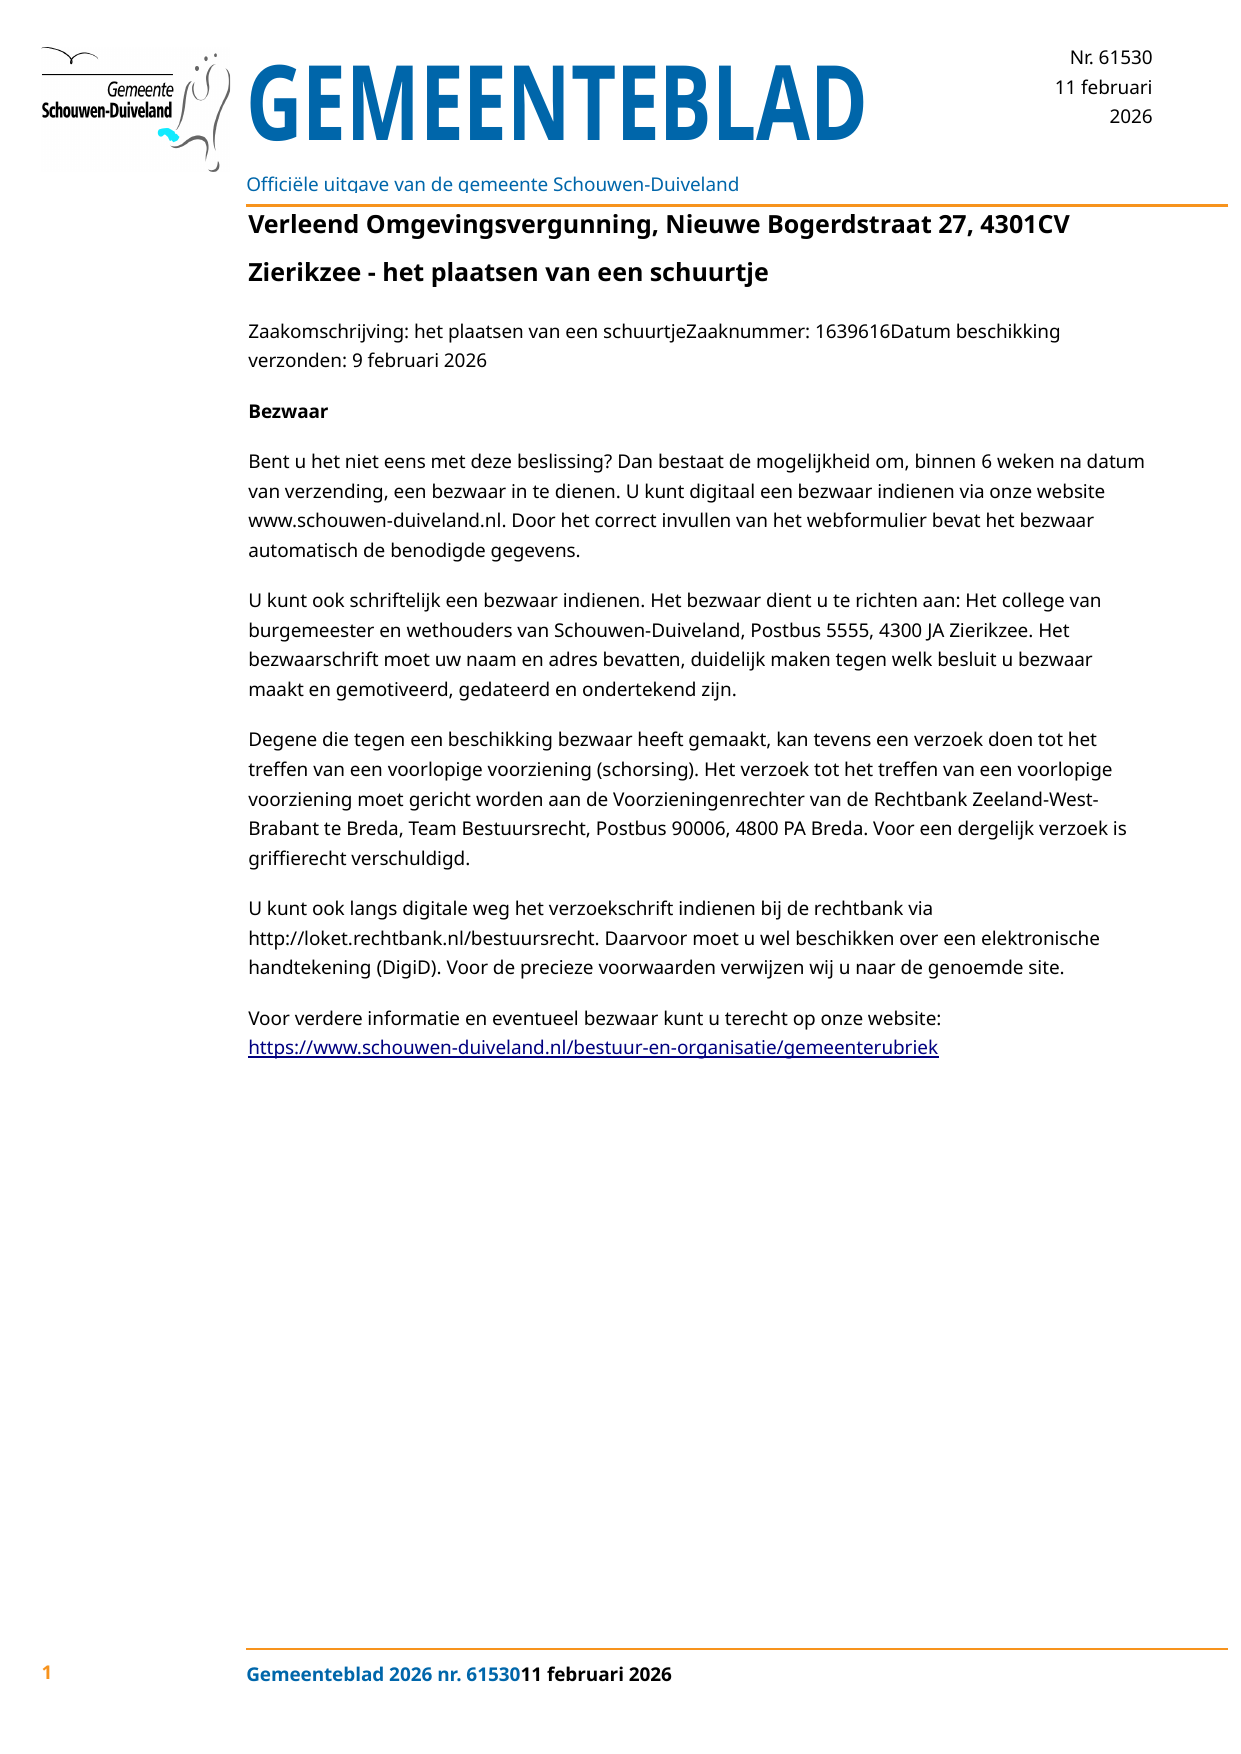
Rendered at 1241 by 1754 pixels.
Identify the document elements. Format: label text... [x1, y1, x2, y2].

text Zaakomschrijving: het plaatsen van een schuurtjeZaaknummer: 1639616Datum beschikking verzonden: 9 februari 2026 [248, 318, 1152, 373]
text Bent u het niet eens met deze beslissing? Dan bestaat de mogelijkheid om, binnen 6 weken na datum van verzending, een bezwaar in te dienen. U kunt digitaal een bezwaar indienen via onze website www.schouwen-duiveland.nl. Door het correct invullen van het webformulier bevat het bezwaar automatisch de benodigde gegevens. [248, 448, 1152, 563]
text Bezwaar [248, 398, 1152, 424]
picture [41, 47, 231, 172]
text Degene die tegen een beschikking bezwaar heeft gemaakt, kan tevens een verzoek doen tot het treffen van een voorlopige voorziening (schorsing). Het verzoek tot het treffen van een voorlopige voorziening moet gericht worden aan de Voorzieningenrechter van de Rechtbank Zeeland-West-Brabant te Breda, Team Bestuursrecht, Postbus 90006, 4800 PA Breda. Voor een dergelijk verzoek is griffierecht verschuldigd. [248, 727, 1152, 871]
text Verleend Omgevingsvergunning, Nieuwe Bogerdstraat 27, 4301CV Zierikzee - het plaatsen van een schuurtje [248, 207, 1152, 288]
text Voor verdere informatie en eventueel bezwaar kunt u terecht op onze website: https://www.schouwen-duiveland.nl/bestuur-en-organisatie/gemeenterubriek [248, 1005, 1152, 1060]
text U kunt ook schriftelijk een bezwaar indienen. Het bezwaar dient u te richten aan: Het college van burgemeester en wethouders van Schouwen-Duiveland, Postbus 5555, 4300 JA Zierikzee. Het bezwaarschrift moet uw naam en adres bevatten, duidelijk maken tegen welk besluit u bezwaar maakt en gemotiveerd, gedateerd en ondertekend zijn. [248, 587, 1152, 702]
text U kunt ook langs digitale weg het verzoekschrift indienen bij de rechtbank via http://loket.rechtbank.nl/bestuursrecht. Daarvoor moet u wel beschikken over een elektronische handtekening (DigiD). Voor de precieze voorwaarden verwijzen wij u naar de genoemde site. [248, 895, 1152, 980]
